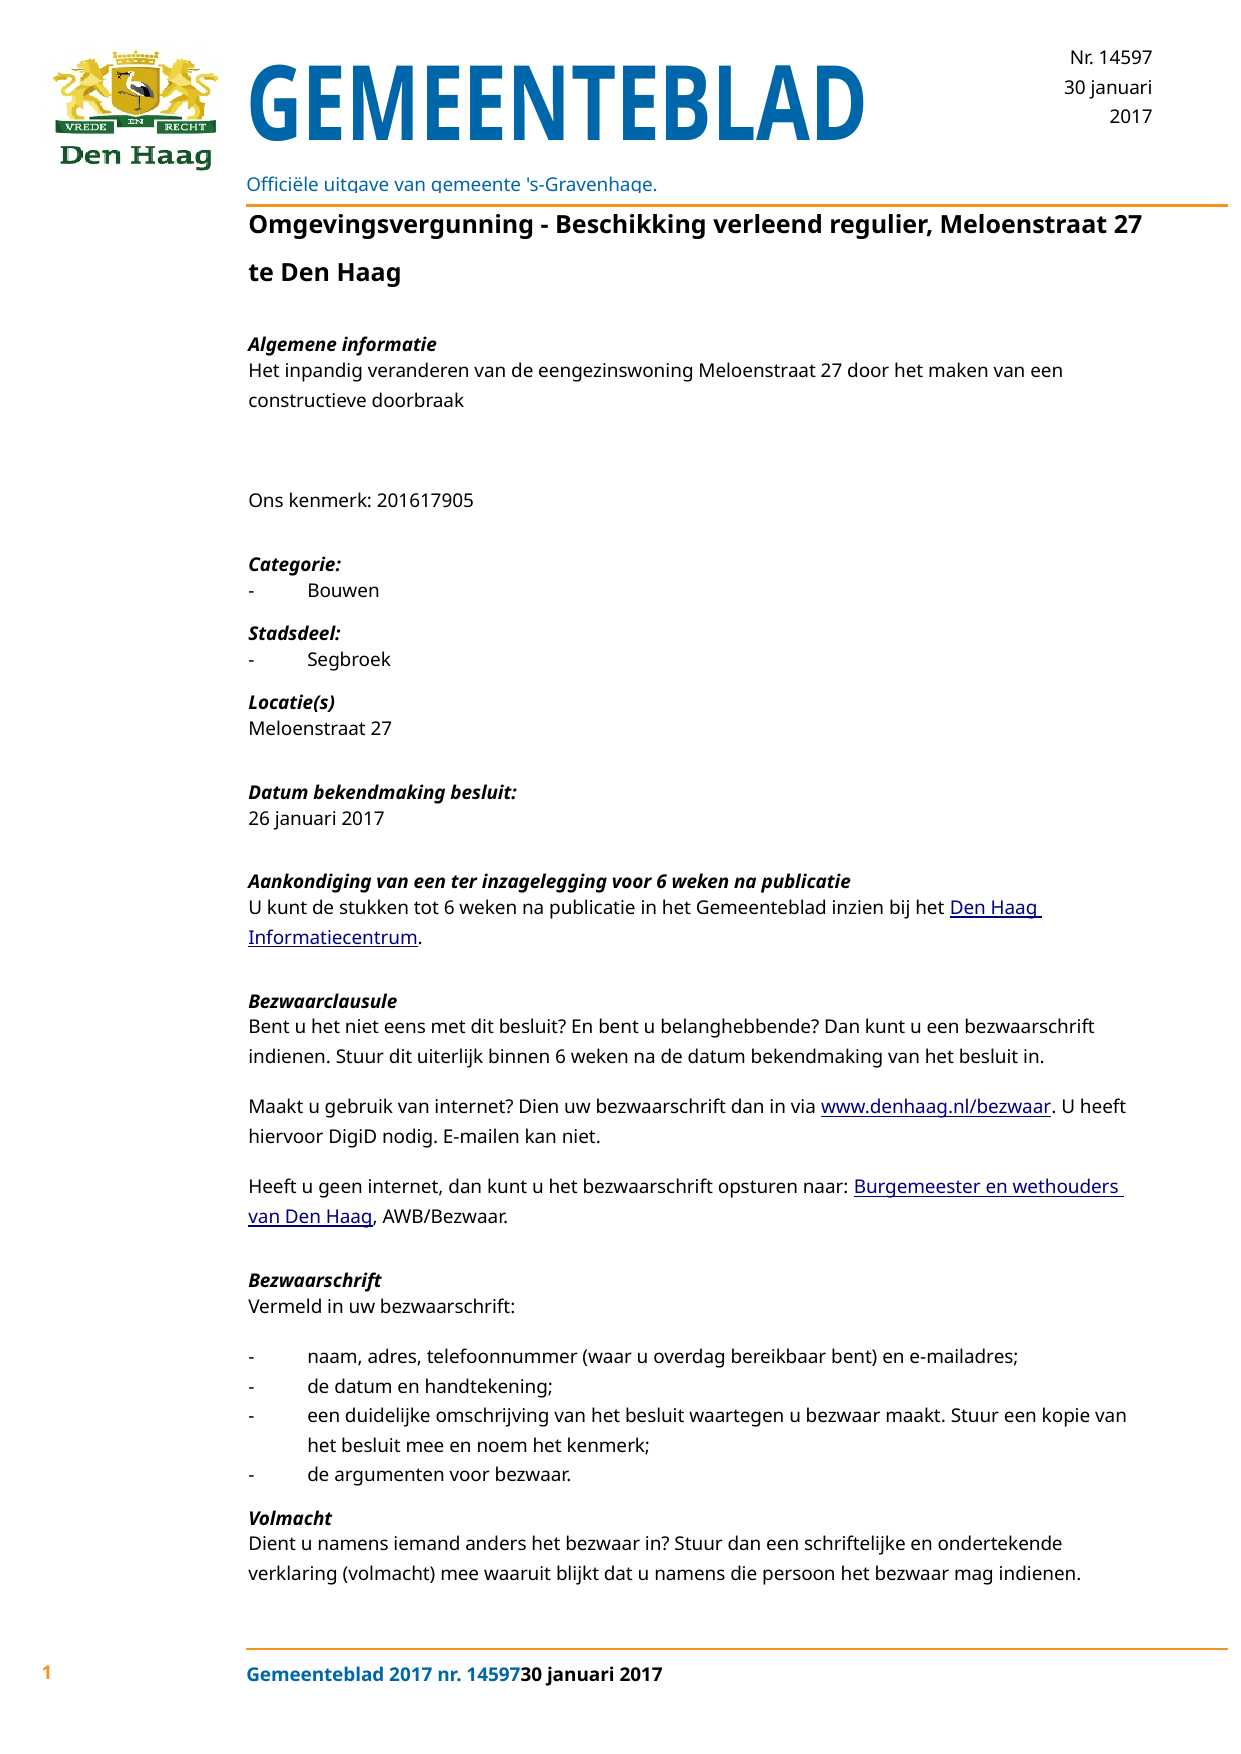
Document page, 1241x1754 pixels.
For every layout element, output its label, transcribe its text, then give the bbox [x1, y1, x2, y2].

text U kunt de stukken tot 6 weken na publicatie in het Gemeenteblad inzien bij het Den Haag Informatiecentrum. [248, 894, 1152, 950]
text Algemene informatie [248, 331, 1152, 357]
text Ons kenmerk: 201617905 [248, 488, 1152, 513]
text Vermeld in uw bezwaarschrift: [248, 1293, 1152, 1319]
text Categorie: [248, 552, 1152, 577]
list de argumenten voor bezwaar. [248, 1462, 1152, 1487]
text Het inpandig veranderen van de eengezinswoning Meloenstraat 27 door het maken van een constructieve doorbraak [248, 357, 1152, 412]
text Volmacht [248, 1505, 1152, 1531]
text Aankondiging van een ter inzagelegging voor 6 weken na publicatie [248, 869, 1152, 894]
text Dient u namens iemand anders het bezwaar in? Stuur dan een schriftelijke en ondertekende verklaring (volmacht) mee waaruit blijkt dat u namens die persoon het bezwaar mag indienen. [248, 1531, 1152, 1586]
text 26 januari 2017 [248, 805, 1152, 830]
text Heeft u geen internet, dan kunt u het bezwaarschrift opsturen naar: Burgemeester en wethouders van Den Haag, AWB/Bezwaar. [248, 1174, 1152, 1229]
list Bouwen [248, 577, 1152, 603]
text Stadsdeel: [248, 620, 1152, 646]
list een duidelijke omschrijving van het besluit waartegen u bezwaar maakt. Stuur een kopie van het besluit mee en noem het kenmerk; [248, 1402, 1152, 1458]
list naam, adres, telefoonnummer (waar u overdag bereikbaar bent) en e-mailadres; [248, 1343, 1152, 1369]
list de datum en handtekening; [248, 1373, 1152, 1399]
picture [41, 47, 231, 172]
text Omgevingsvergunning - Beschikking verleend regulier, Meloenstraat 27 te Den Haag [248, 207, 1152, 288]
text Datum bekendmaking besluit: [248, 779, 1152, 805]
text Maakt u gebruik van internet? Dien uw bezwaarschrift dan in via www.denhaag.nl/bezwaar. U heeft hiervoor DigiD nodig. E-mailen kan niet. [248, 1094, 1152, 1149]
text Bent u het niet eens met dit besluit? En bent u belanghebbende? Dan kunt u een bezwaarschrift indienen. Stuur dit uiterlijk binnen 6 weken na de datum bekendmaking van het besluit in. [248, 1014, 1152, 1069]
text Locatie(s) [248, 689, 1152, 715]
list Segbroek [248, 646, 1152, 672]
text Meloenstraat 27 [248, 715, 1152, 741]
text Bezwaarclausule [248, 988, 1152, 1014]
text Bezwaarschrift [248, 1267, 1152, 1293]
